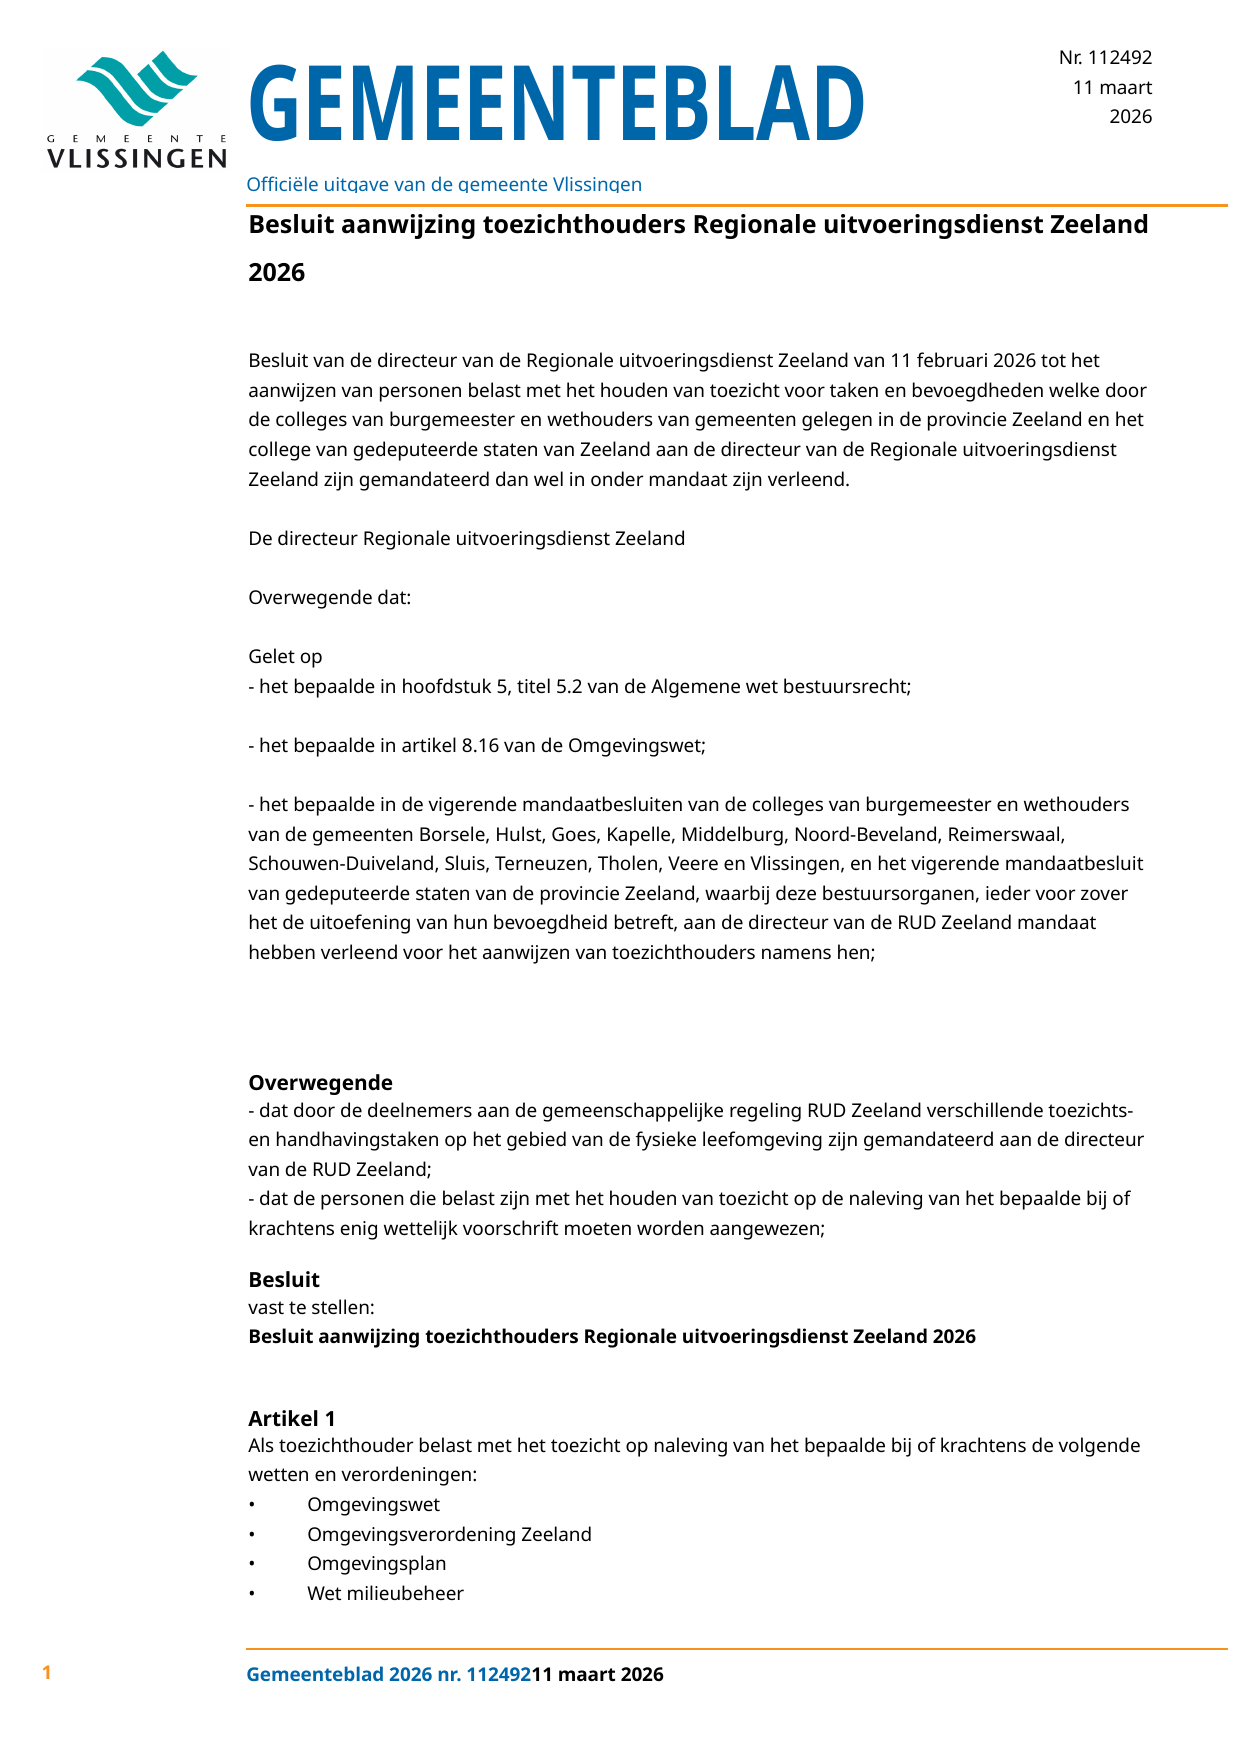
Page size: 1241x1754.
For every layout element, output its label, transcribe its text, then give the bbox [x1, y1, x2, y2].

text - het bepaalde in artikel 8.16 van de Omgevingswet; [248, 732, 1152, 758]
text - dat door de deelnemers aan de gemeenschappelijke regeling RUD Zeeland verschillende toezichts- en handhavingstaken op het gebied van de fysieke leefomgeving zijn gemandateerd aan de directeur van de RUD Zeeland; [248, 1097, 1152, 1182]
text Besluit van de directeur van de Regionale uitvoeringsdienst Zeeland van 11 februari 2026 tot het aanwijzen van personen belast met het houden van toezicht voor taken en bevoegdheden welke door de colleges van burgemeester en wethouders van gemeenten gelegen in de provincie Zeeland en het college van gedeputeerde staten van Zeeland aan de directeur van de Regionale uitvoeringsdienst Zeeland zijn gemandateerd dan wel in onder mandaat zijn verleend. [248, 347, 1152, 492]
text De directeur Regionale uitvoeringsdienst Zeeland [248, 525, 1152, 551]
list Omgevingsverordening Zeeland [248, 1521, 1152, 1547]
text Gelet op [248, 643, 1152, 669]
text vast te stellen: [248, 1294, 1152, 1320]
list Omgevingswet [248, 1491, 1152, 1517]
text Besluit aanwijzing toezichthouders Regionale uitvoeringsdienst Zeeland 2026 [248, 207, 1152, 288]
picture [41, 47, 231, 172]
text Artikel 1 [248, 1404, 1152, 1432]
text - het bepaalde in de vigerende mandaatbesluiten van de colleges van burgemeester en wethouders van de gemeenten Borsele, Hulst, Goes, Kapelle, Middelburg, Noord-Beveland, Reimerswaal, Schouwen-Duiveland, Sluis, Terneuzen, Tholen, Veere en Vlissingen, en het vigerende mandaatbesluit van gedeputeerde staten van de provincie Zeeland, waarbij deze bestuursorganen, ieder voor zover het de uitoefening van hun bevoegdheid betreft, aan de directeur van de RUD Zeeland mandaat hebben verleend voor het aanwijzen van toezichthouders namens hen; [248, 791, 1152, 965]
text - het bepaalde in hoofdstuk 5, titel 5.2 van de Algemene wet bestuursrecht; [248, 673, 1152, 699]
text Besluit aanwijzing toezichthouders Regionale uitvoeringsdienst Zeeland 2026 [248, 1324, 1152, 1349]
text Overwegende [248, 1068, 1152, 1097]
list Wet milieubeheer [248, 1580, 1152, 1606]
text Besluit [248, 1266, 1152, 1294]
text - dat de personen die belast zijn met het houden van toezicht op de naleving van het bepaalde bij of krachtens enig wettelijk voorschrift moeten worden aangewezen; [248, 1186, 1152, 1241]
list Omgevingsplan [248, 1550, 1152, 1576]
text Als toezichthouder belast met het toezicht op naleving van het bepaalde bij of krachtens de volgende wetten en verordeningen: [248, 1432, 1152, 1487]
text Overwegende dat: [248, 584, 1152, 610]
